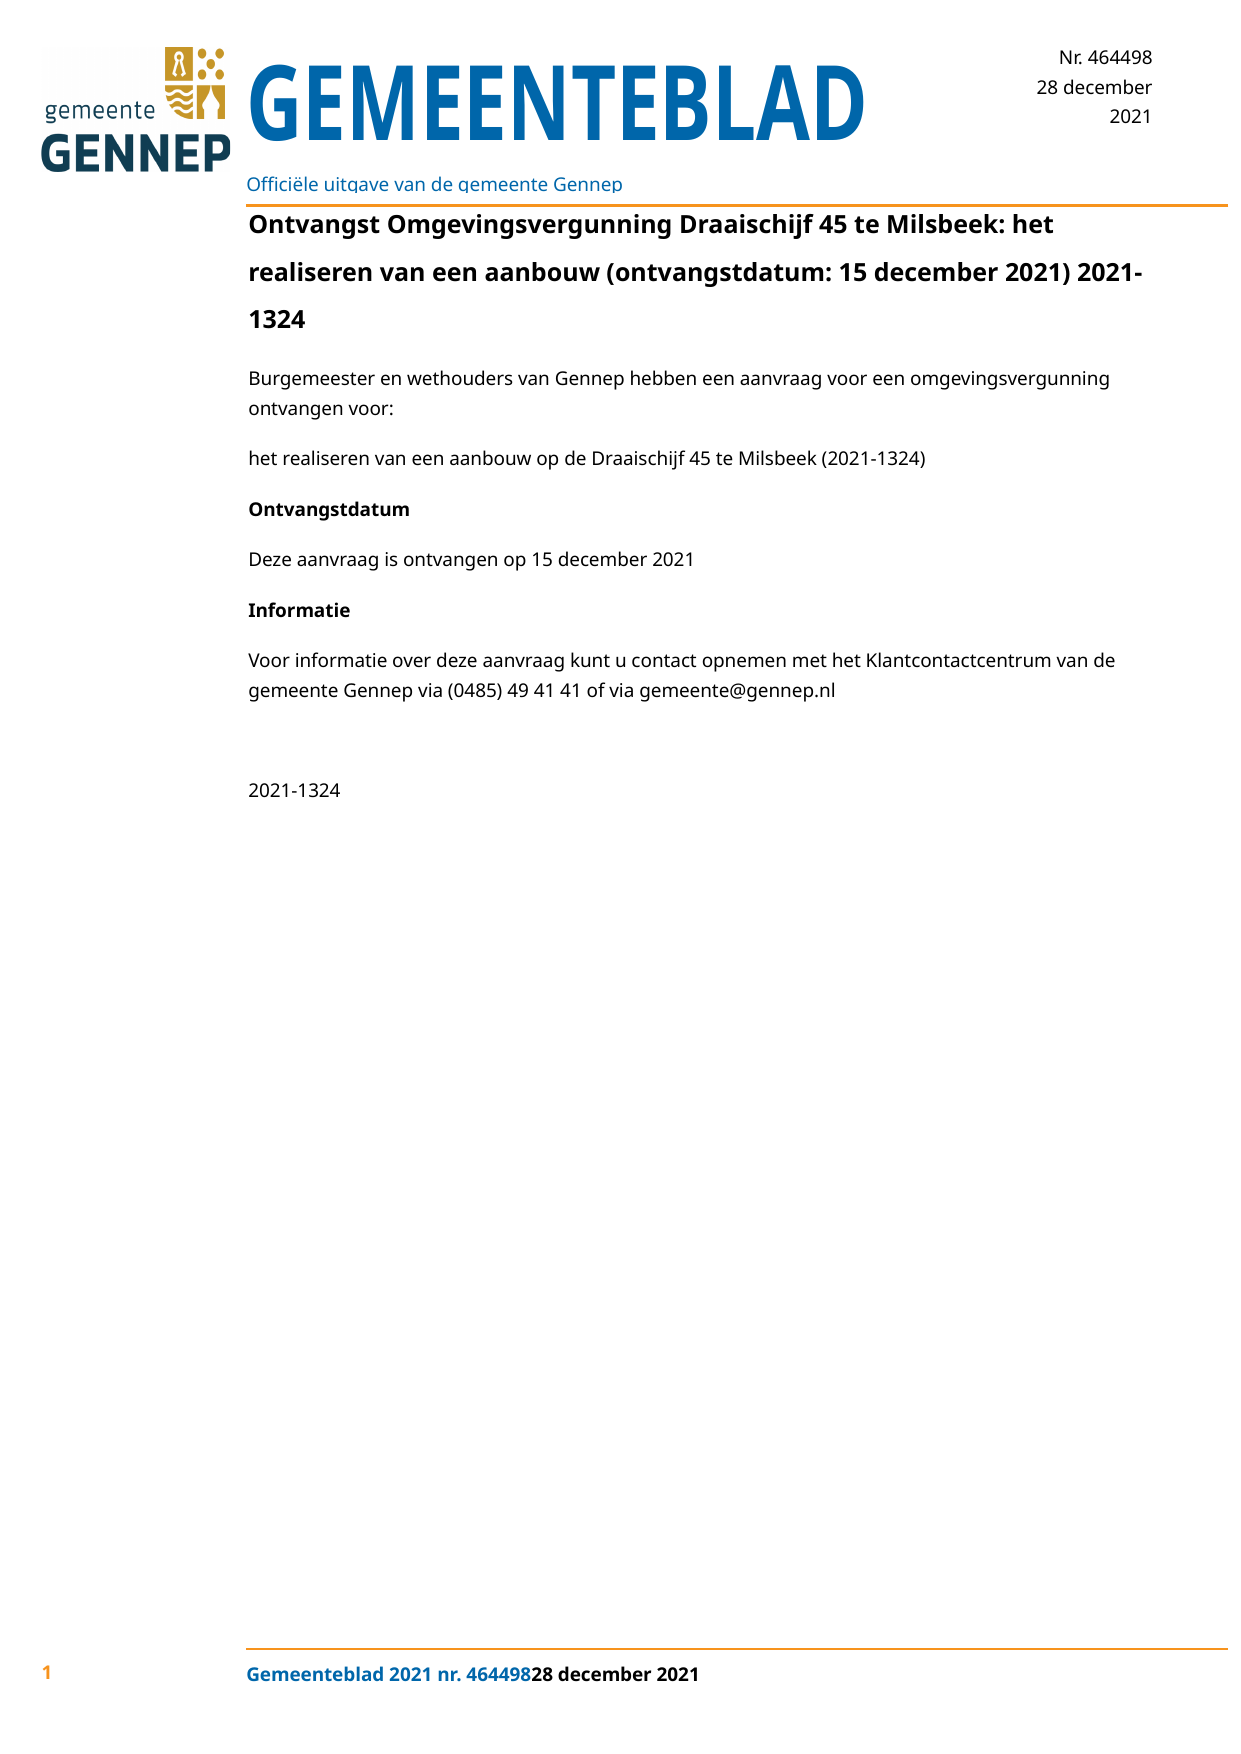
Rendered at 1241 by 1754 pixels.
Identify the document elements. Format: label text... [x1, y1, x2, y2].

text Deze aanvraag is ontvangen op 15 december 2021 [248, 546, 1152, 572]
text Ontvangst Omgevingsvergunning Draaischijf 45 te Milsbeek: het realiseren van een aanbouw (ontvangstdatum: 15 december 2021) 2021-1324 [248, 207, 1152, 336]
text 2021-1324 [248, 778, 1152, 803]
text het realiseren van een aanbouw op de Draaischijf 45 te Milsbeek (2021-1324) [248, 446, 1152, 471]
text Informatie [248, 597, 1152, 622]
text Ontvangstdatum [248, 496, 1152, 522]
text Burgemeester en wethouders van Gennep hebben een aanvraag voor een omgevingsvergunning ontvangen voor: [248, 366, 1152, 421]
picture [41, 47, 231, 172]
text Voor informatie over deze aanvraag kunt u contact opnemen met het Klantcontactcentrum van de gemeente Gennep via (0485) 49 41 41 of via gemeente@gennep.nl [248, 647, 1152, 702]
